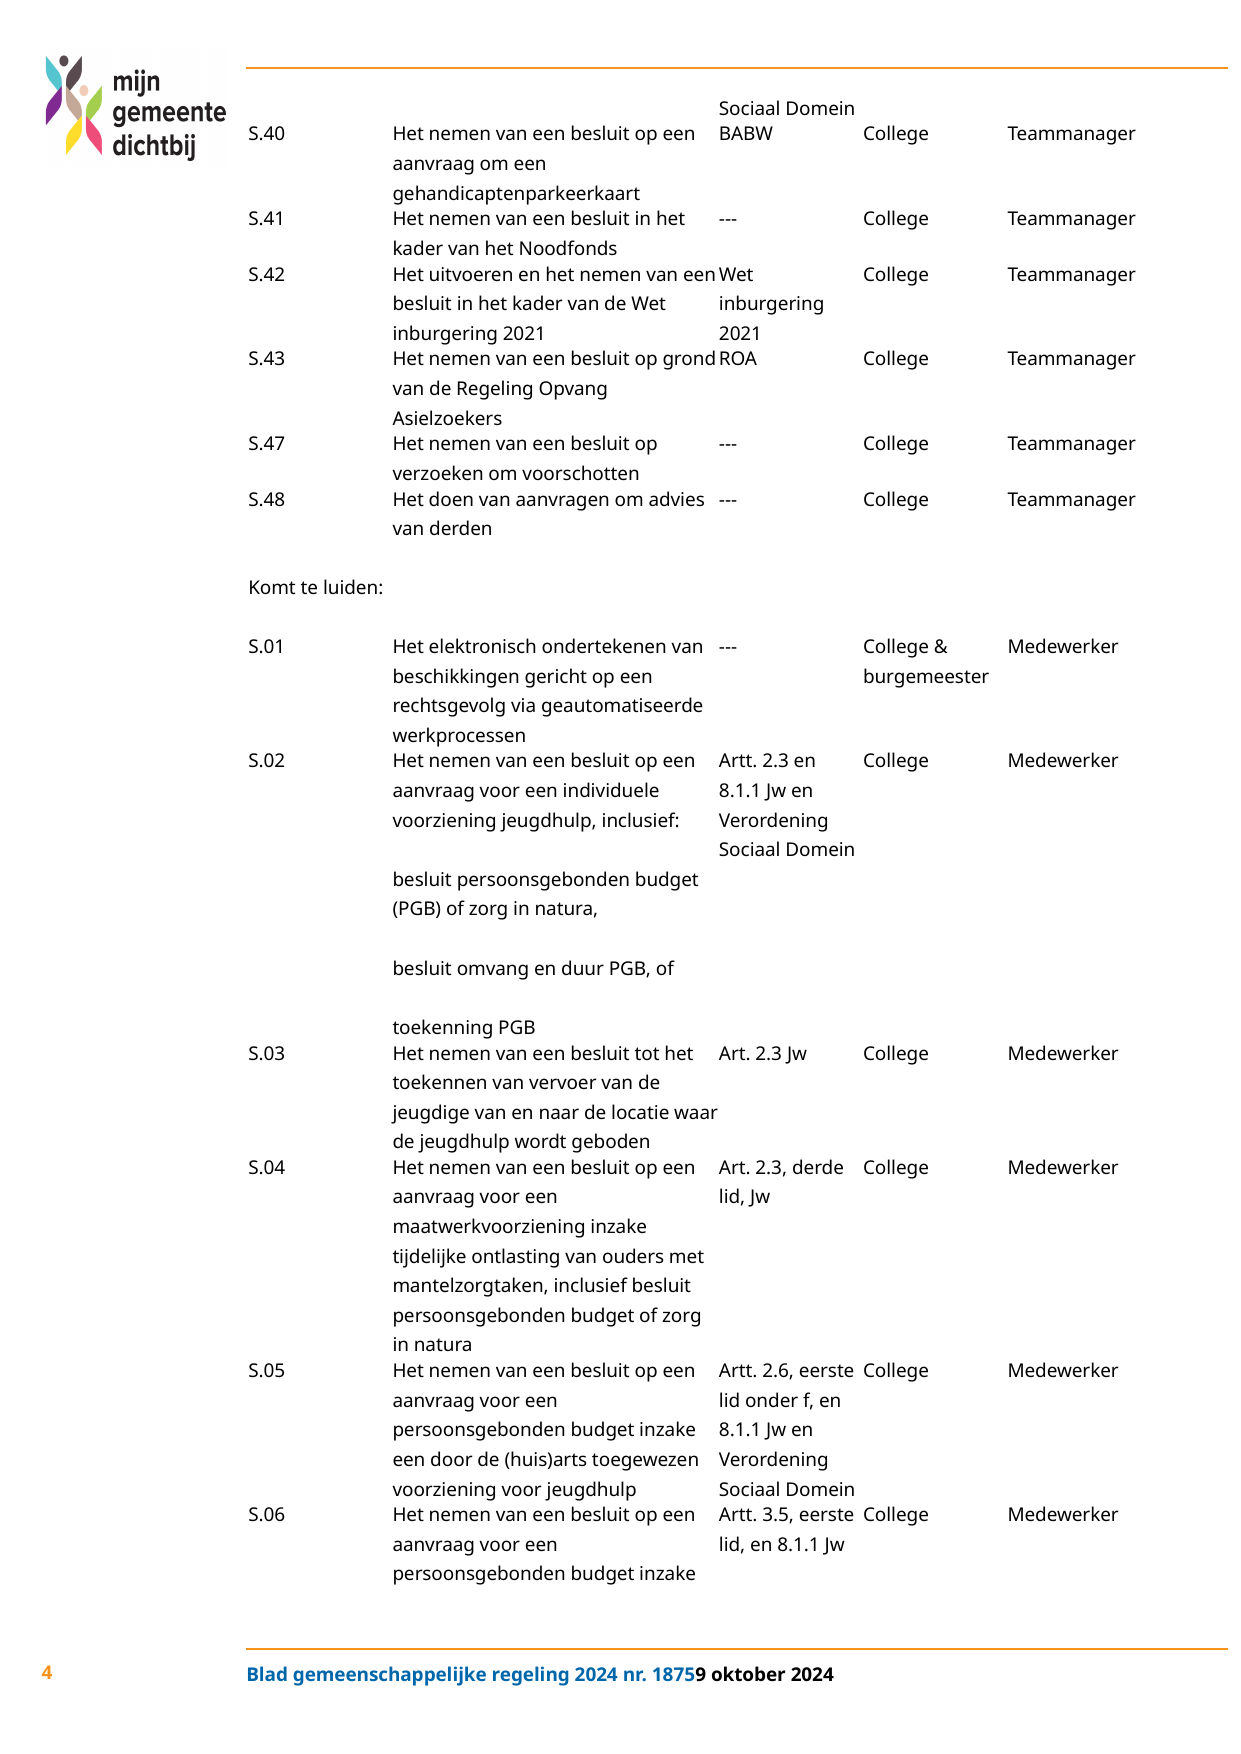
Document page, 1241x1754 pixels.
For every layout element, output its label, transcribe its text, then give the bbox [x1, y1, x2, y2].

table_cell Het nemen van een besluit op een aanvraag voor een individuele voorziening jeugdhulp, inclusief: besluit persoonsgebonden budget (PGB) of zorg in natura, besluit omvang en duur PGB, of toekenning PGB [392, 748, 719, 1040]
table_cell Teammanager [1007, 205, 1152, 261]
table_cell [392, 95, 719, 121]
table_cell [1007, 95, 1152, 121]
table_cell Sociaal Domein [719, 95, 863, 121]
table_cell Artt. 3.5, eerste lid, en 8.1.1 Jw [719, 1501, 863, 1586]
table_cell S.43 [248, 346, 392, 431]
table_cell --- [719, 486, 863, 541]
table_header Medewerker [1007, 633, 1152, 748]
table_cell Het nemen van een besluit op een aanvraag om een gehandicaptenparkeerkaart [392, 121, 719, 205]
table_cell Teammanager [1007, 486, 1152, 541]
table_cell Teammanager [1007, 346, 1152, 431]
table_cell S.42 [248, 261, 392, 346]
table_cell Medewerker [1007, 1154, 1152, 1357]
table_cell College [863, 1154, 1007, 1357]
table_cell Het uitvoeren en het nemen van een besluit in het kader van de Wet inburgering 2021 [392, 261, 719, 346]
table_cell Het nemen van een besluit op een aanvraag voor een persoonsgebonden budget inzake een door de (huis)arts toegewezen voorziening voor jeugdhulp [392, 1358, 719, 1501]
table_cell College [863, 431, 1007, 486]
table_header --- [719, 633, 863, 748]
table_cell College [863, 748, 1007, 1040]
table_cell Teammanager [1007, 121, 1152, 205]
table_cell College [863, 1040, 1007, 1154]
table_header College & burgemeester [863, 633, 1007, 748]
table_cell Het nemen van een besluit in het kader van het Noodfonds [392, 205, 719, 261]
table_cell [248, 95, 392, 121]
table_cell College [863, 261, 1007, 346]
table_cell Artt. 2.3 en 8.1.1 Jw en Verordening Sociaal Domein [719, 748, 863, 1040]
table_cell College [863, 346, 1007, 431]
table_cell Medewerker [1007, 1040, 1152, 1154]
table_cell Medewerker [1007, 1358, 1152, 1501]
table_cell College [863, 1501, 1007, 1586]
table_cell Wet inburgering 2021 [719, 261, 863, 346]
table_cell College [863, 486, 1007, 541]
table_cell Art. 2.3 Jw [719, 1040, 863, 1154]
table_cell S.02 [248, 748, 392, 1040]
table_cell --- [719, 205, 863, 261]
table_cell College [863, 121, 1007, 205]
table_cell [863, 95, 1007, 121]
table_cell Het nemen van een besluit op een aanvraag voor een persoonsgebonden budget inzake [392, 1501, 719, 1586]
table_cell S.47 [248, 431, 392, 486]
table_cell Het nemen van een besluit op grond van de Regeling Opvang Asielzoekers [392, 346, 719, 431]
table_cell S.03 [248, 1040, 392, 1154]
table_cell S.04 [248, 1154, 392, 1357]
table_header S.01 [248, 633, 392, 748]
table_cell College [863, 205, 1007, 261]
table_cell Het doen van aanvragen om advies van derden [392, 486, 719, 541]
table_cell BABW [719, 121, 863, 205]
table_cell --- [719, 431, 863, 486]
table_cell ROA [719, 346, 863, 431]
table_header Het elektronisch ondertekenen van beschikkingen gericht op een rechtsgevolg via geautomatiseerde werkprocessen [392, 633, 719, 748]
text Komt te luiden: [248, 574, 1152, 600]
table_cell Artt. 2.6, eerste lid onder f, en 8.1.1 Jw en Verordening Sociaal Domein [719, 1358, 863, 1501]
table_cell Medewerker [1007, 1501, 1152, 1586]
picture [41, 47, 231, 172]
table_cell S.41 [248, 205, 392, 261]
table_cell Het nemen van een besluit op verzoeken om voorschotten [392, 431, 719, 486]
table_cell College [863, 1358, 1007, 1501]
table_cell Art. 2.3, derde lid, Jw [719, 1154, 863, 1357]
table_cell Het nemen van een besluit tot het toekennen van vervoer van de jeugdige van en naar de locatie waar de jeugdhulp wordt geboden [392, 1040, 719, 1154]
table_cell S.05 [248, 1358, 392, 1501]
table_cell Het nemen van een besluit op een aanvraag voor een maatwerkvoorziening inzake tijdelijke ontlasting van ouders met mantelzorgtaken, inclusief besluit persoonsgebonden budget of zorg in natura [392, 1154, 719, 1357]
table_cell S.48 [248, 486, 392, 541]
table_cell Teammanager [1007, 261, 1152, 346]
table_cell Medewerker [1007, 748, 1152, 1040]
table_cell S.40 [248, 121, 392, 205]
table_cell Teammanager [1007, 431, 1152, 486]
table_cell S.06 [248, 1501, 392, 1586]
